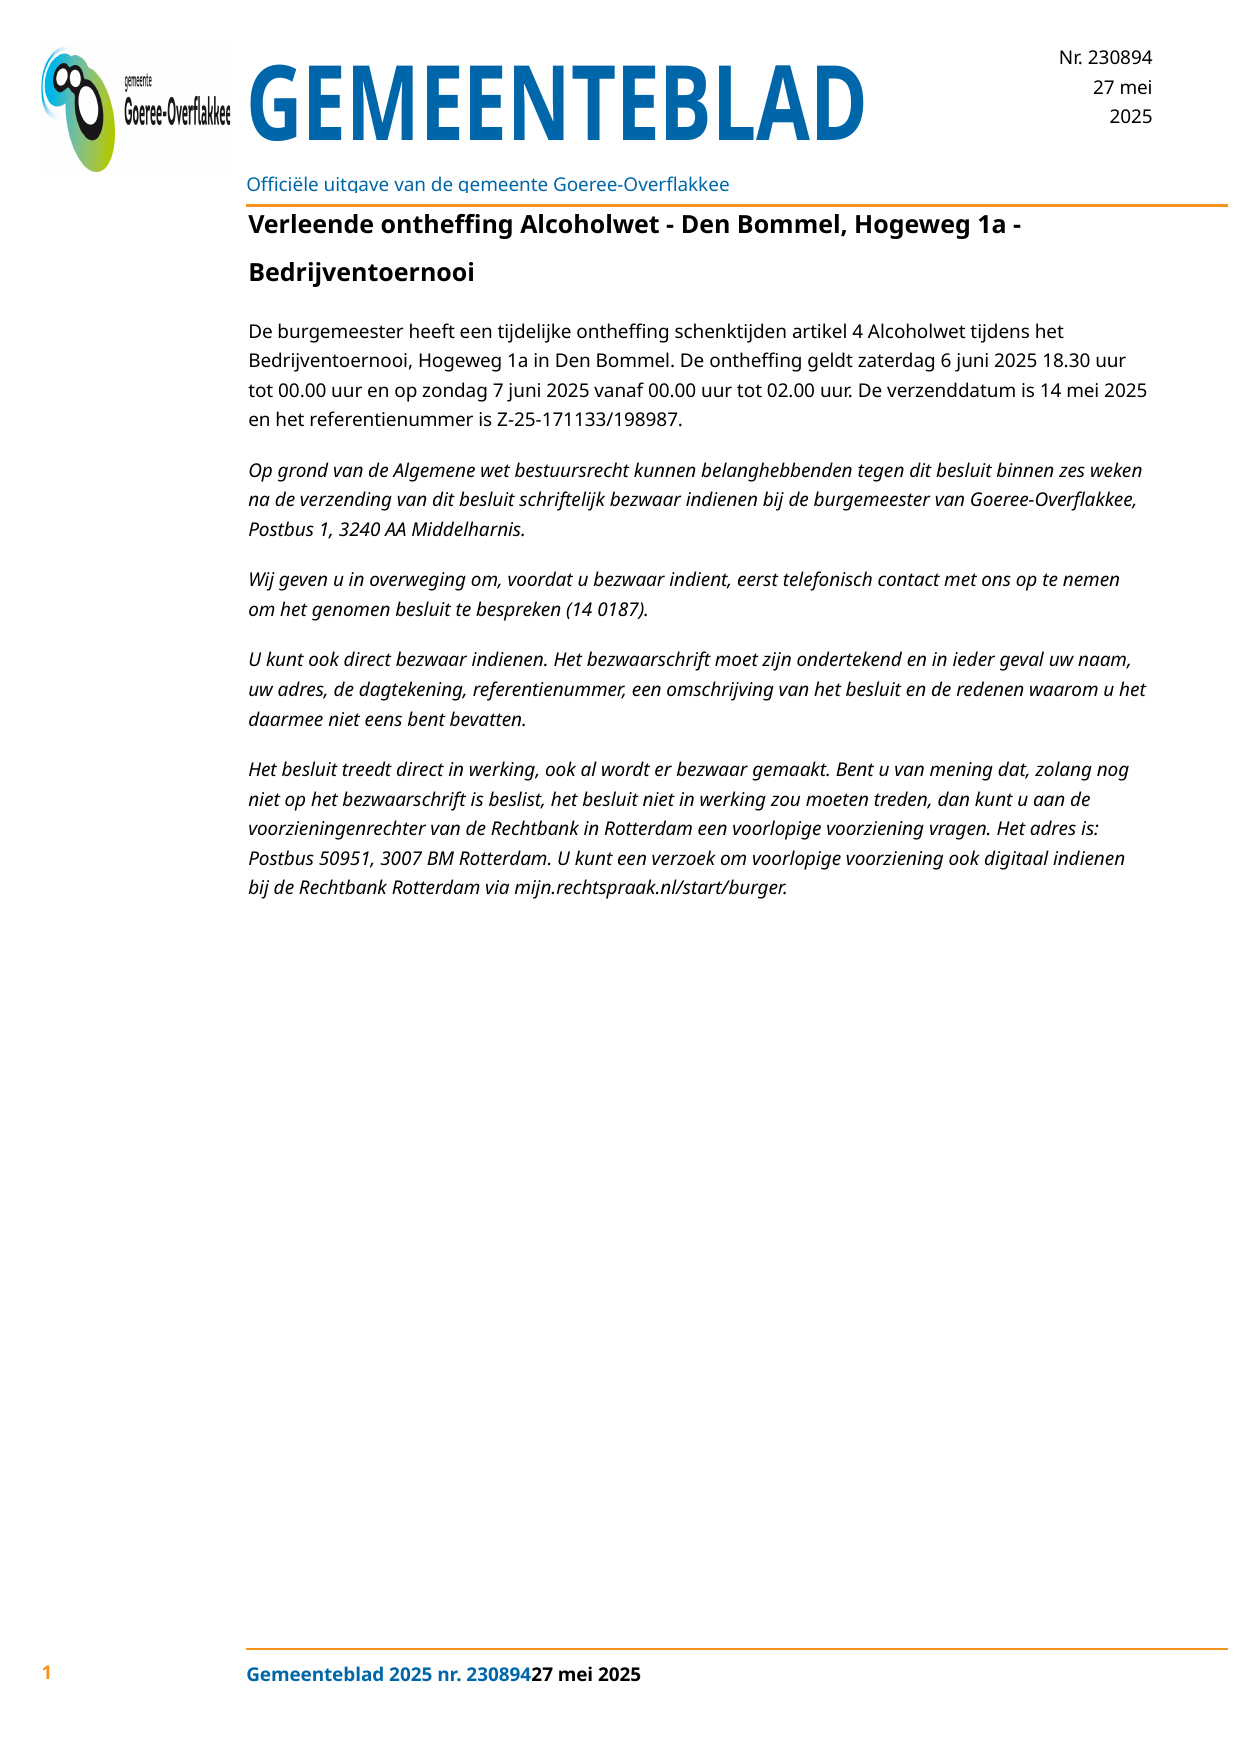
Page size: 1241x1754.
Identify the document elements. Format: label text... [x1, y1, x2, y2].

text Verleende ontheffing Alcoholwet - Den Bommel, Hogeweg 1a - Bedrijventoernooi [248, 207, 1152, 288]
picture [41, 47, 231, 172]
text Wij geven u in overweging om, voordat u bezwaar indient, eerst telefonisch contact met ons op te nemen om het genomen besluit te bespreken (14 0187). [248, 567, 1152, 622]
text Op grond van de Algemene wet bestuursrecht kunnen belanghebbenden tegen dit besluit binnen zes weken na de verzending van dit besluit schriftelijk bezwaar indienen bij de burgemeester van Goeree-Overflakkee, Postbus 1, 3240 AA Middelharnis. [248, 457, 1152, 542]
text De burgemeester heeft een tijdelijke ontheffing schenktijden artikel 4 Alcoholwet tijdens het Bedrijventoernooi, Hogeweg 1a in Den Bommel. De ontheffing geldt zaterdag 6 juni 2025 18.30 uur tot 00.00 uur en op zondag 7 juni 2025 vanaf 00.00 uur tot 02.00 uur. De verzenddatum is 14 mei 2025 en het referentienummer is Z-25-171133/198987. [248, 318, 1152, 432]
text Het besluit treedt direct in werking, ook al wordt er bezwaar gemaakt. Bent u van mening dat, zolang nog niet op het bezwaarschrift is beslist, het besluit niet in werking zou moeten treden, dan kunt u aan de voorzieningenrechter van de Rechtbank in Rotterdam een voorlopige voorziening vragen. Het adres is: Postbus 50951, 3007 BM Rotterdam. U kunt een verzoek om voorlopige voorziening ook digitaal indienen bij de Rechtbank Rotterdam via mijn.rechtspraak.nl/start/burger. [248, 756, 1152, 900]
text U kunt ook direct bezwaar indienen. Het bezwaarschrift moet zijn ondertekend en in ieder geval uw naam, uw adres, de dagtekening, referentienummer, een omschrijving van het besluit en de redenen waarom u het daarmee niet eens bent bevatten. [248, 647, 1152, 732]
